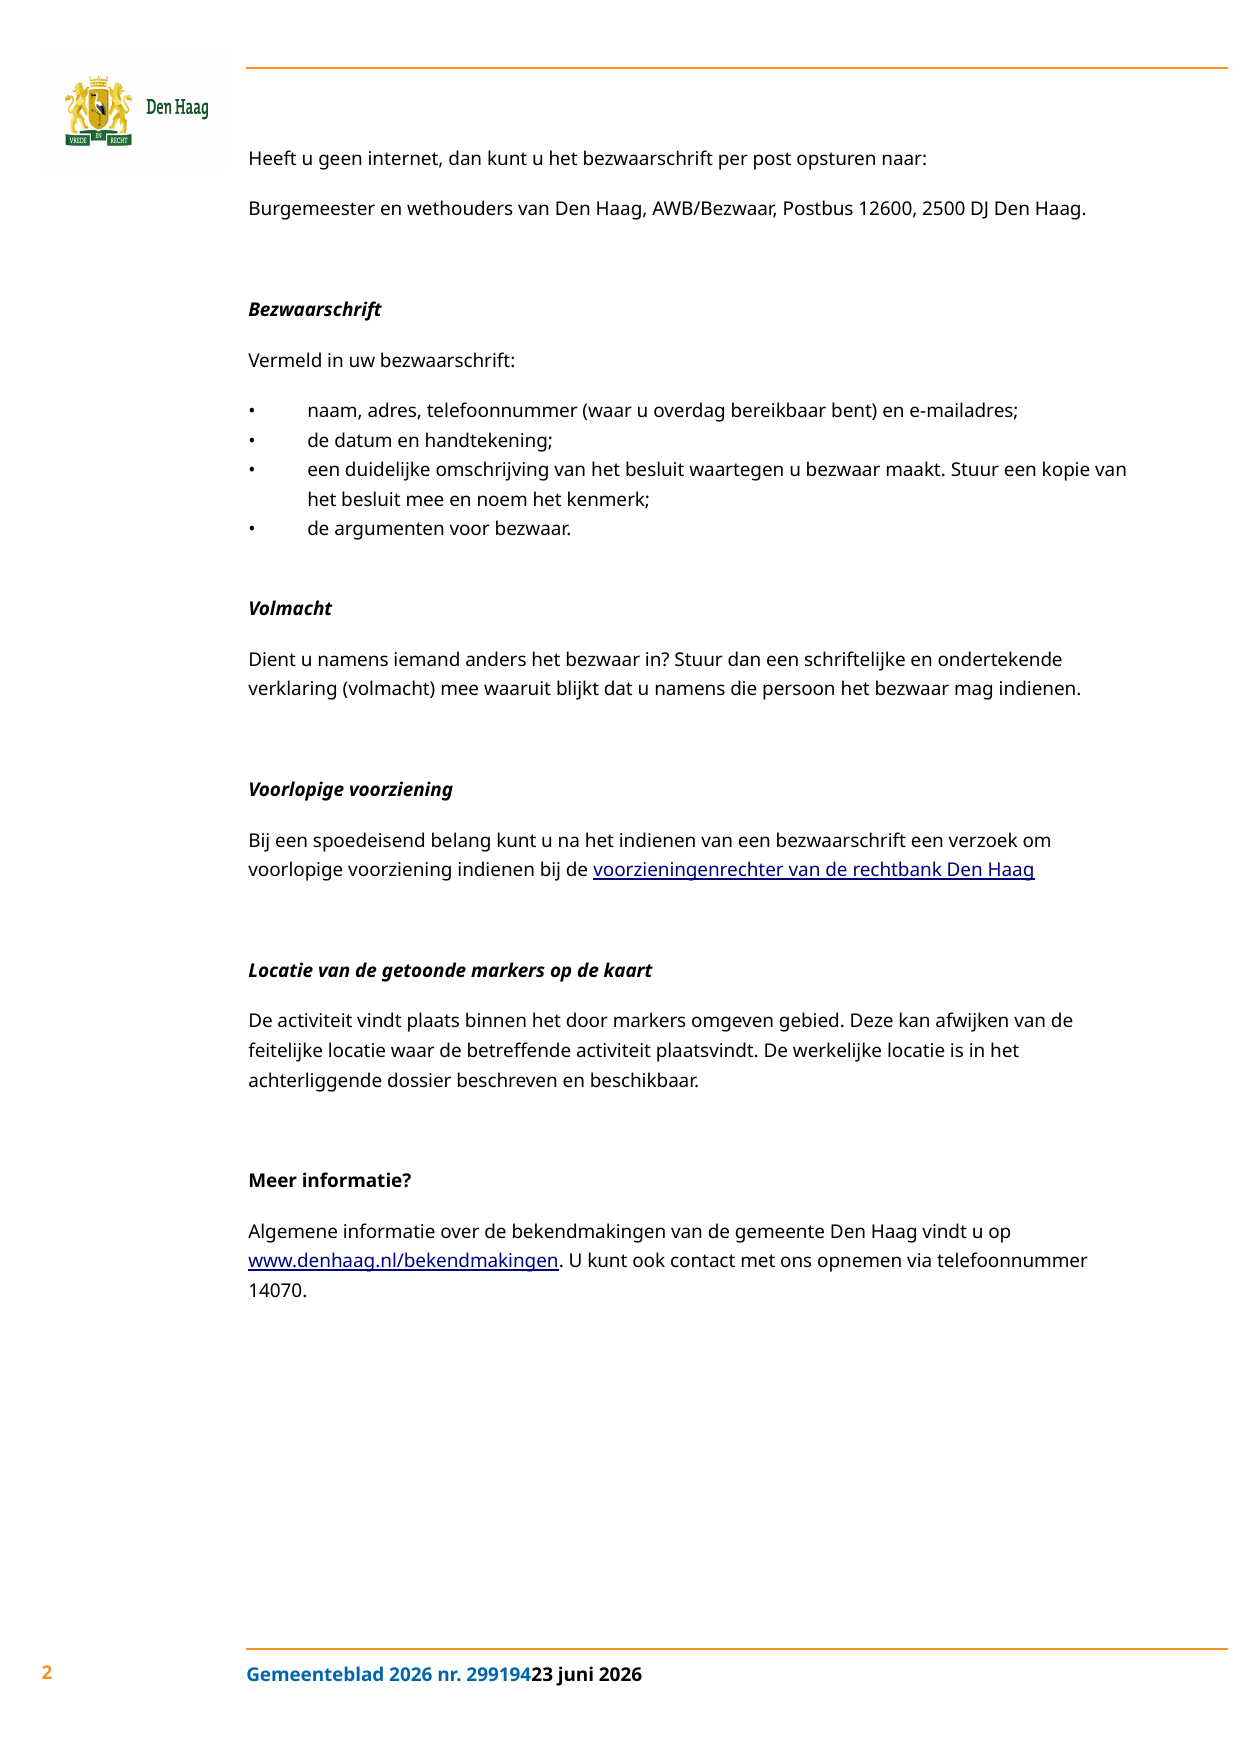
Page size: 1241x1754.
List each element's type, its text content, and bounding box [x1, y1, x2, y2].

text Meer informatie? [248, 1168, 1152, 1193]
text Vermeld in uw bezwaarschrift: [248, 347, 1152, 373]
text Bij een spoedeisend belang kunt u na het indienen van een bezwaarschrift een verzoek om voorlopige voorziening indienen bij de voorzieningenrechter van de rechtbank Den Haag [248, 827, 1152, 882]
text Locatie van de getoonde markers op de kaart [248, 957, 1152, 983]
picture [41, 47, 231, 172]
text Algemene informatie over de bekendmakingen van de gemeente Den Haag vindt u op www.denhaag.nl/bekendmakingen. U kunt ook contact met ons opnemen via telefoonnummer 14070. [248, 1218, 1152, 1303]
text Heeft u geen internet, dan kunt u het bezwaarschrift per post opsturen naar: [248, 145, 1152, 171]
list een duidelijke omschrijving van het besluit waartegen u bezwaar maakt. Stuur een kopie van het besluit mee en noem het kenmerk; [248, 456, 1152, 512]
list de argumenten voor bezwaar. [248, 516, 1152, 541]
text Voorlopige voorziening [248, 776, 1152, 802]
text De activiteit vindt plaats binnen het door markers omgeven gebied. Deze kan afwijken van de feitelijke locatie waar de betreffende activiteit plaatsvindt. De werkelijke locatie is in het achterliggende dossier beschreven en beschikbaar. [248, 1008, 1152, 1093]
list de datum en handtekening; [248, 427, 1152, 453]
text Dient u namens iemand anders het bezwaar in? Stuur dan een schriftelijke en ondertekende verklaring (volmacht) mee waaruit blijkt dat u namens die persoon het bezwaar mag indienen. [248, 646, 1152, 701]
list naam, adres, telefoonnummer (waar u overdag bereikbaar bent) en e-mailadres; [248, 397, 1152, 423]
text Volmacht [248, 596, 1152, 621]
text Burgemeester en wethouders van Den Haag, AWB/Bezwaar, Postbus 12600, 2500 DJ Den Haag. [248, 196, 1152, 221]
text Bezwaarschrift [248, 296, 1152, 322]
